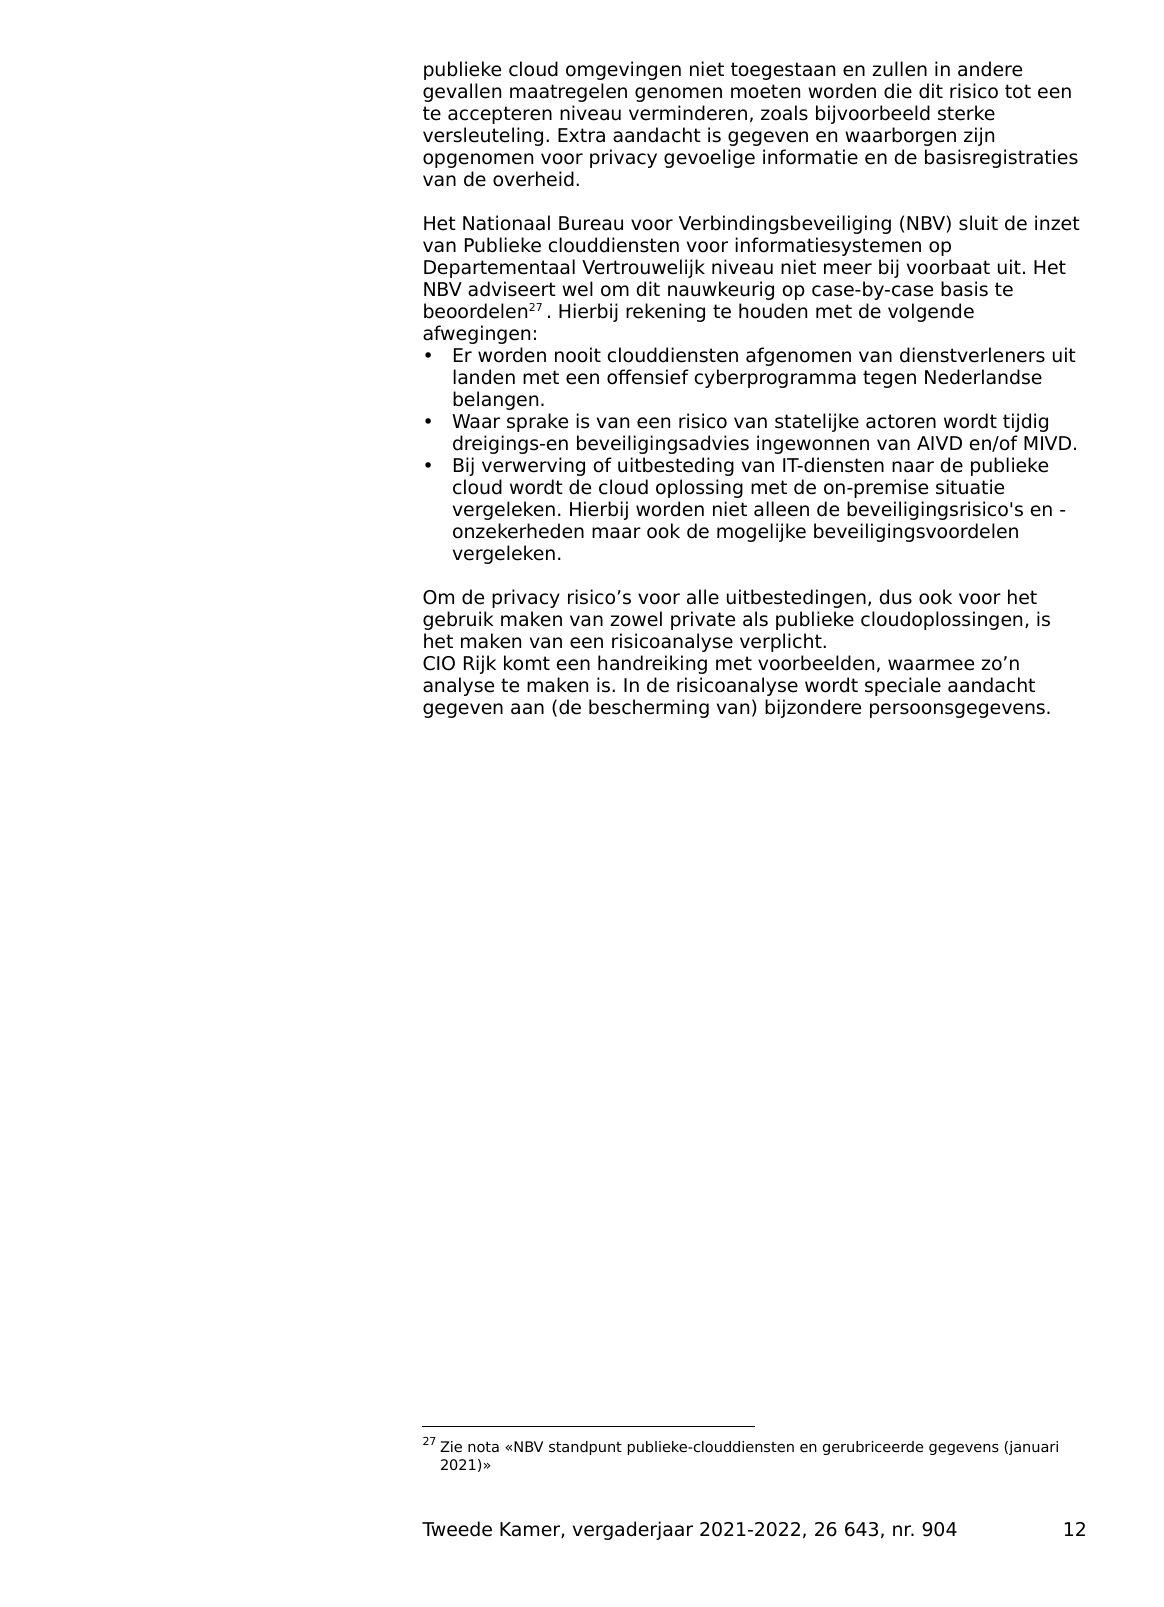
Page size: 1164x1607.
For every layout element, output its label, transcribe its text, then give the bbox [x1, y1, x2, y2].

text Het Nationaal Bureau voor Verbindingsbeveiliging (NBV) sluit de inzet van Publieke clouddiensten voor informatiesystemen op Departementaal Vertrouwelijk niveau niet meer bij voorbaat uit. Het NBV adviseert wel om dit nauwkeurig op case-by-case basis te beoordelen. Hierbij rekening te houden met de volgende afwegingen: [422, 213, 1087, 345]
text CIO Rijk komt een handreiking met voorbeelden, waarmee zo’n analyse te maken is. In de risicoanalyse wordt speciale aandacht gegeven aan (de bescherming van) bijzondere persoonsgegevens. [422, 653, 1087, 719]
text • Waar sprake is van een risico van statelijke actoren wordt tijdig dreigings-en beveiligingsadvies ingewonnen van AIVD en/of MIVD. [422, 411, 1087, 455]
text Zie nota «NBV standpunt publieke-clouddiensten en gerubriceerde gegevens (januari 2021)» [422, 1435, 1087, 1474]
text publieke cloud omgevingen niet toegestaan en zullen in andere gevallen maatregelen genomen moeten worden die dit risico tot een te accepteren niveau verminderen, zoals bijvoorbeeld sterke versleuteling. Extra aandacht is gegeven en waarborgen zijn opgenomen voor privacy gevoelige informatie en de basisregistraties van de overheid. [422, 59, 1087, 191]
text • Bij verwerving of uitbesteding van IT-diensten naar de publieke cloud wordt de cloud oplossing met de on-premise situatie vergeleken. Hierbij worden niet alleen de beveiligingsrisico's en -onzekerheden maar ook de mogelijke beveiligingsvoordelen vergeleken. [422, 455, 1087, 565]
text Om de privacy risico’s voor alle uitbestedingen, dus ook voor het gebruik maken van zowel private als publieke cloudoplossingen, is het maken van een risicoanalyse verplicht. [422, 587, 1087, 653]
text • Er worden nooit clouddiensten afgenomen van dienstverleners uit landen met een offensief cyberprogramma tegen Nederlandse belangen. [422, 345, 1087, 411]
